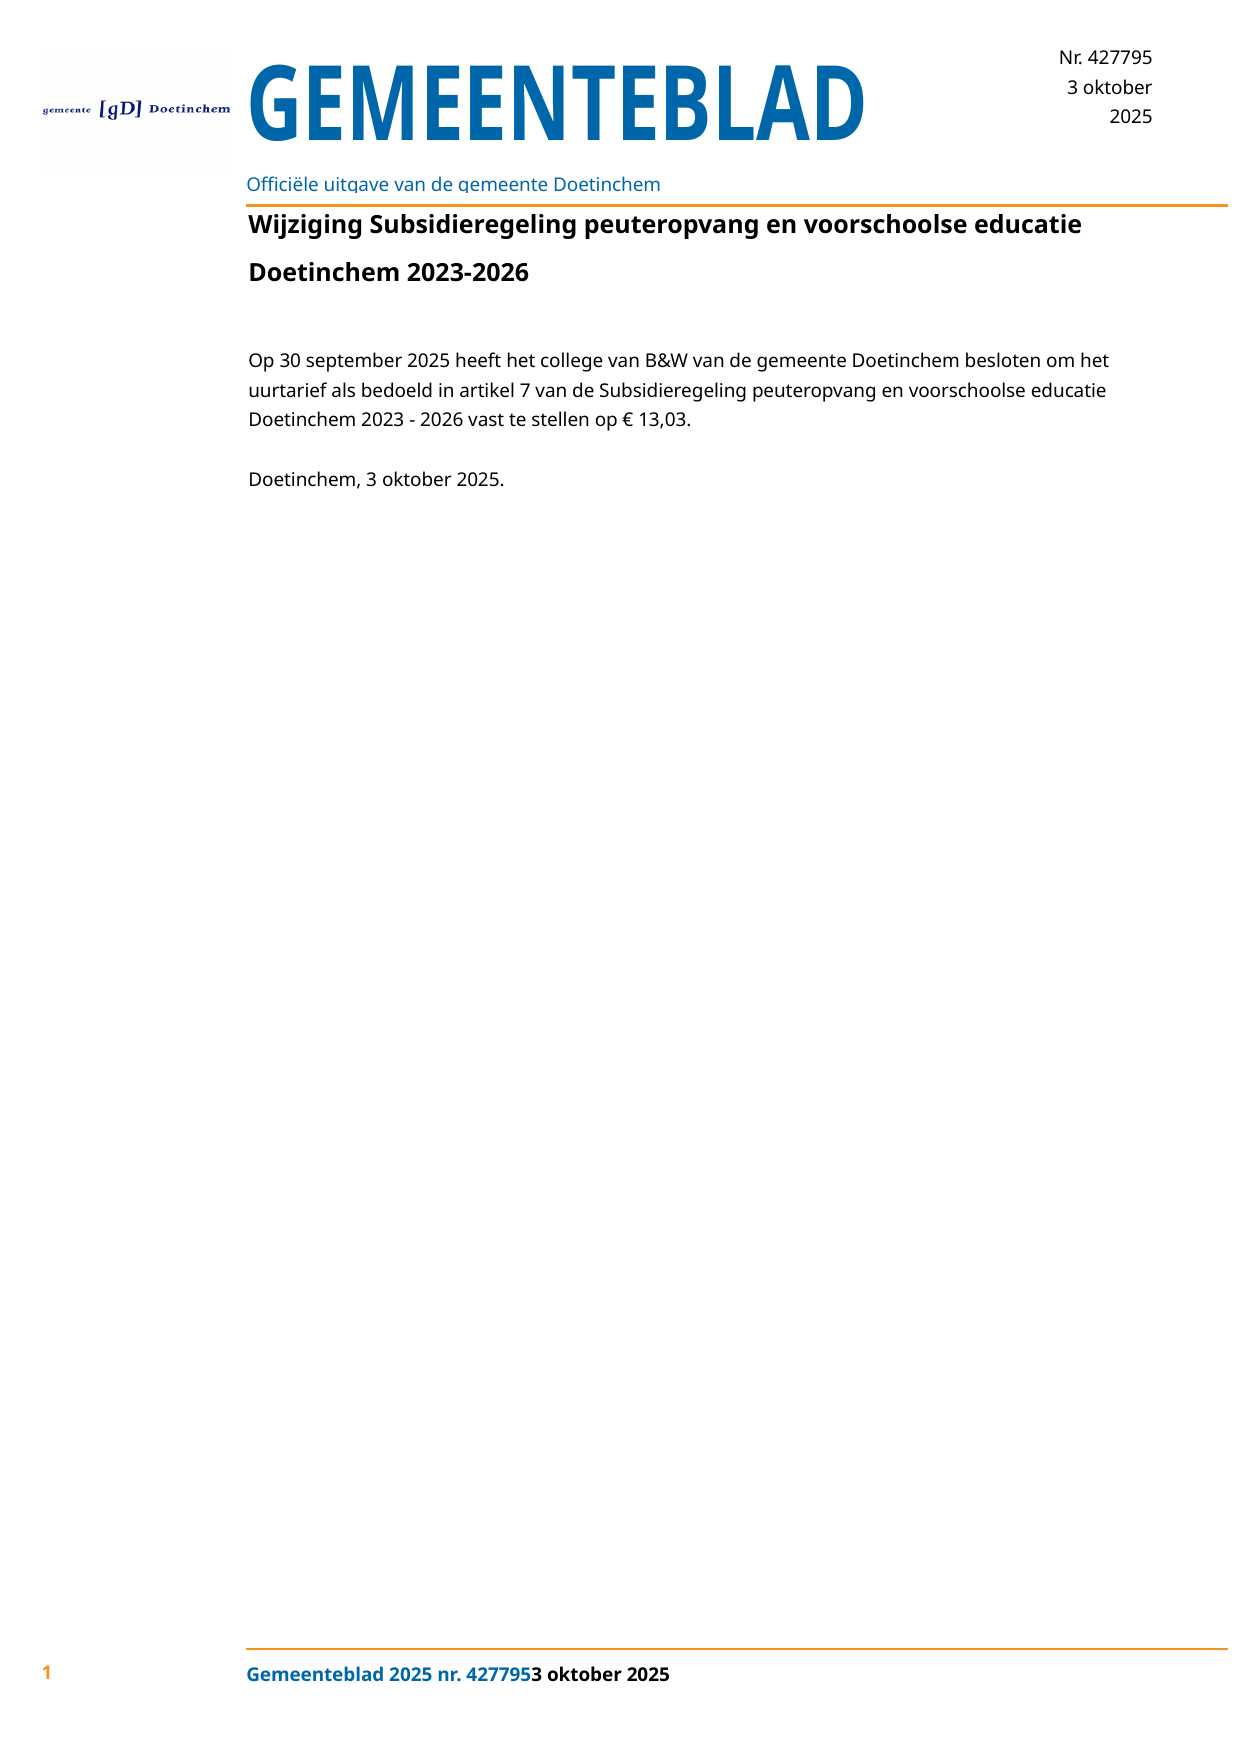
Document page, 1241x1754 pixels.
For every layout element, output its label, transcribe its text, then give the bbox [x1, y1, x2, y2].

picture [41, 47, 231, 172]
text Wijziging Subsidieregeling peuteropvang en voorschoolse educatie Doetinchem 2023-2026 [248, 207, 1152, 288]
text Op 30 september 2025 heeft het college van B&W van de gemeente Doetinchem besloten om het uurtarief als bedoeld in artikel 7 van de Subsidieregeling peuteropvang en voorschoolse educatie Doetinchem 2023 - 2026 vast te stellen op € 13,03. [248, 347, 1152, 432]
text Doetinchem, 3 oktober 2025. [248, 466, 1152, 492]
